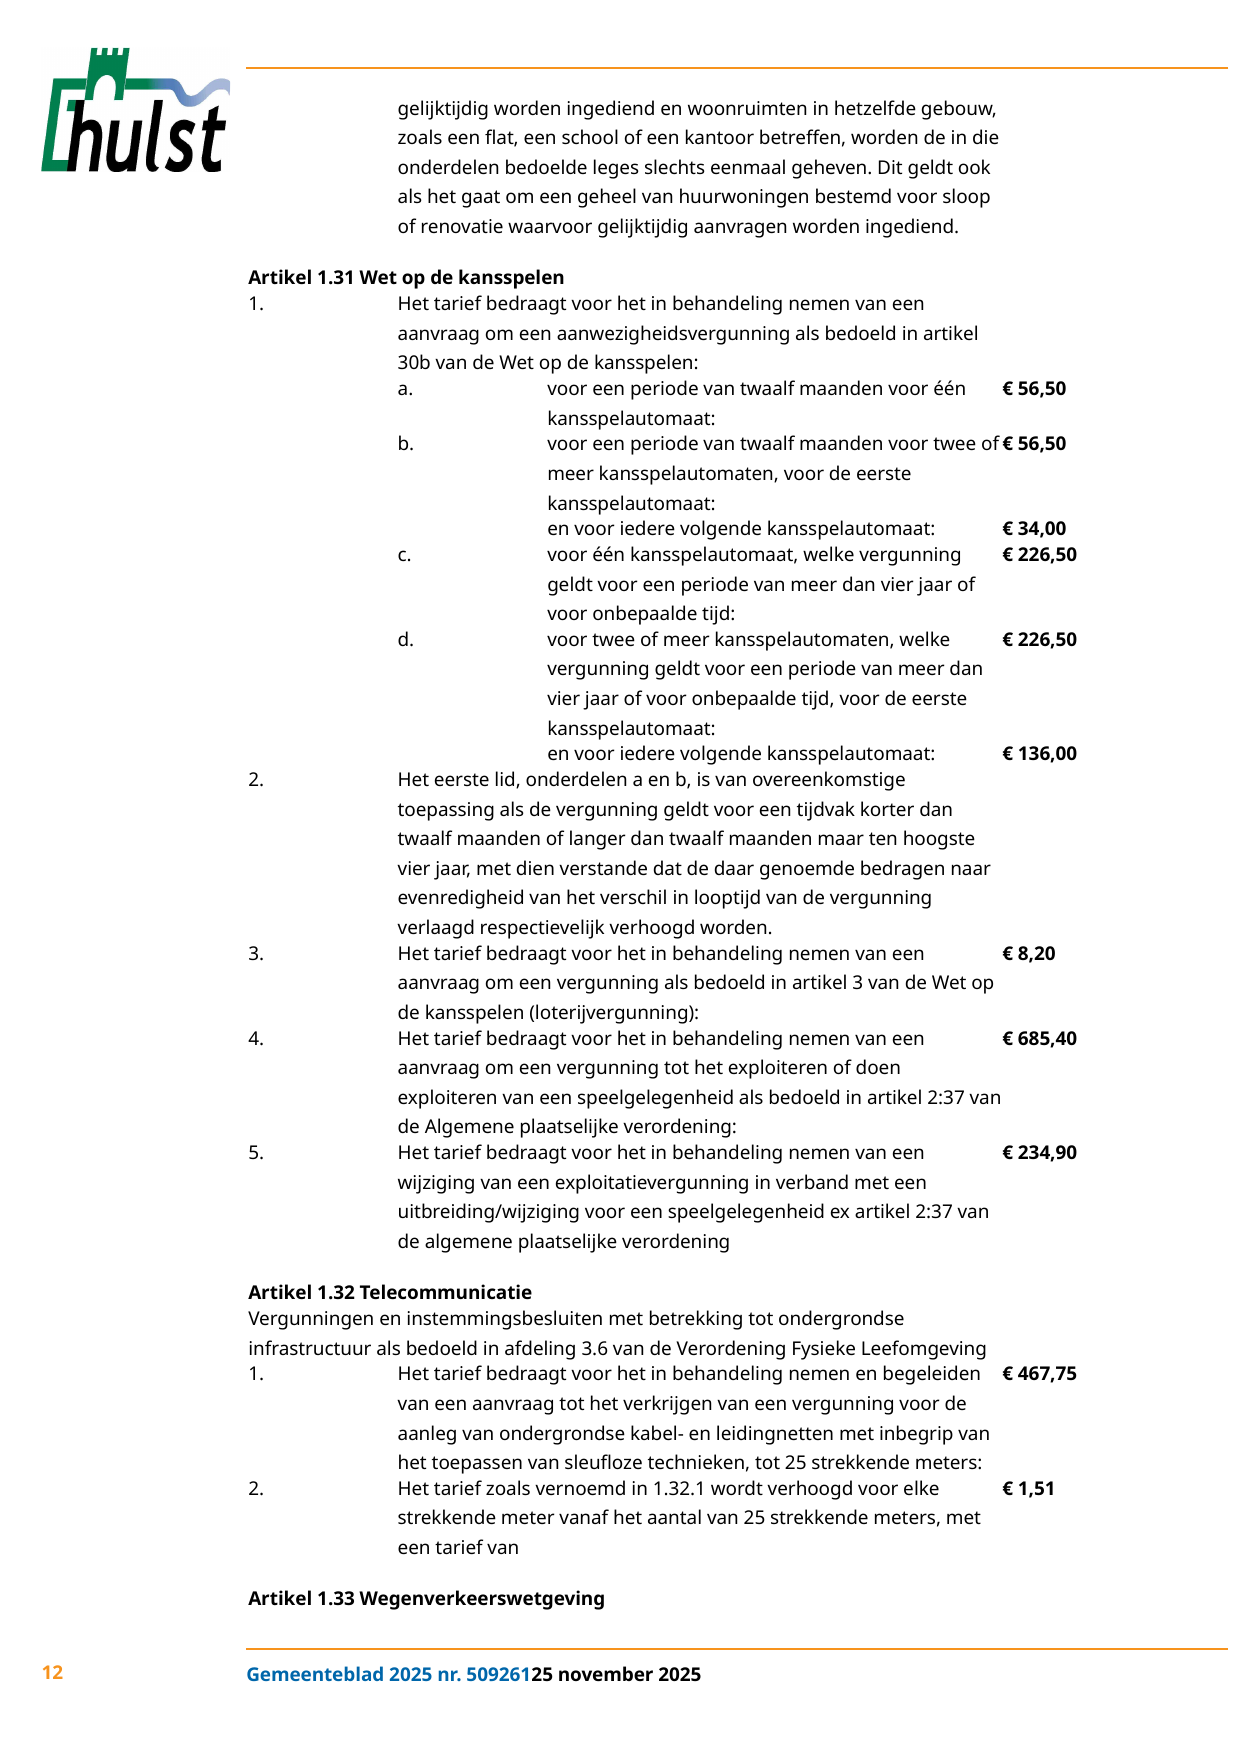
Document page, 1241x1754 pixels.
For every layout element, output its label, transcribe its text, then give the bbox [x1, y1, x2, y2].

picture [41, 47, 231, 172]
table_cell 2. [248, 1475, 397, 1560]
table_cell gelijktijdig worden ingediend en woonruimten in hetzelfde gebouw, zoals een flat, een school of een kantoor betreffen, worden de in die onderdelen bedoelde leges slechts eenmaal geheven. Dit geldt ook als het gaat om een geheel van huurwoningen bestemd voor sloop of renovatie waarvoor gelijktijdig aanvragen worden ingediend. [398, 95, 1002, 239]
table_cell en voor iedere volgende kansspelautomaat: [547, 741, 1002, 766]
table_cell [398, 1254, 1002, 1279]
table_cell Artikel 1.32 Telecommunicatie [248, 1280, 1002, 1305]
table_cell 1. [248, 290, 397, 766]
table_cell [1002, 265, 1152, 290]
table_cell [1002, 1586, 1152, 1611]
table_cell c. [398, 541, 547, 626]
table_cell voor twee of meer kansspelautomaten, welke vergunning geldt voor een periode van meer dan vier jaar of voor onbepaalde tijd, voor de eerste kansspelautomaat: [547, 626, 1002, 741]
table_cell Vergunningen en instemmingsbesluiten met betrekking tot ondergrondse infrastructuur als bedoeld in afdeling 3.6 van de Verordening Fysieke Leefomgeving [248, 1305, 1002, 1361]
table_cell voor een periode van twaalf maanden voor één kansspelautomaat: [547, 375, 1002, 431]
table_cell voor één kansspelautomaat, welke vergunning geldt voor een periode van meer dan vier jaar of voor onbepaalde tijd: [547, 541, 1002, 626]
table_cell Artikel 1.33 Wegenverkeerswetgeving [248, 1586, 1002, 1611]
table_cell € 1,51 [1002, 1475, 1152, 1560]
table_cell [248, 239, 397, 264]
table_cell Het tarief bedraagt voor het in behandeling nemen van een aanvraag om een vergunning als bedoeld in artikel 3 van de Wet op de kansspelen (loterijvergunning): [398, 940, 1002, 1025]
table_cell [1002, 1254, 1152, 1279]
table_cell a. [398, 375, 547, 431]
table_cell [248, 95, 397, 239]
table_cell Artikel 1.31 Wet op de kansspelen [248, 265, 1002, 290]
table_cell € 467,75 [1002, 1361, 1152, 1475]
table_cell d. [398, 626, 547, 766]
table_cell Het tarief bedraagt voor het in behandeling nemen van een aanvraag om een vergunning tot het exploiteren of doen exploiteren van een speelgelegenheid als bedoeld in artikel 2:37 van de Algemene plaatselijke verordening: [398, 1025, 1002, 1139]
table_cell 3. [248, 940, 397, 1025]
table_cell Het tarief bedraagt voor het in behandeling nemen van een aanvraag om een aanwezigheidsvergunning als bedoeld in artikel 30b van de Wet op de kansspelen: [398, 290, 1002, 375]
table_cell € 226,50 [1002, 541, 1152, 626]
table_cell 1. [248, 1361, 397, 1475]
table_cell Het tarief bedraagt voor het in behandeling nemen van een wijziging van een exploitatievergunning in verband met een uitbreiding/wijziging voor een speelgelegenheid ex artikel 2:37 van de algemene plaatselijke verordening [398, 1139, 1002, 1254]
table_cell 5. [248, 1139, 397, 1254]
table_cell € 226,50 [1002, 626, 1152, 741]
table_cell Het tarief bedraagt voor het in behandeling nemen en begeleiden van een aanvraag tot het verkrijgen van een vergunning voor de aanleg van ondergrondse kabel- en leidingnetten met inbegrip van het toepassen van sleufloze technieken, tot 25 strekkende meters: [398, 1361, 1002, 1475]
table_cell 2. [248, 766, 397, 940]
table_cell € 56,50 [1002, 375, 1152, 431]
table_cell [398, 1560, 1002, 1586]
table_cell € 685,40 [1002, 1025, 1152, 1139]
table_cell € 34,00 [1002, 515, 1152, 541]
table_cell € 56,50 [1002, 431, 1152, 515]
table_cell [1002, 239, 1152, 264]
table_cell [1002, 1305, 1152, 1361]
table_cell [248, 1254, 397, 1279]
table_cell Het eerste lid, onderdelen a en b, is van overeenkomstige toepassing als de vergunning geldt voor een tijdvak korter dan twaalf maanden of langer dan twaalf maanden maar ten hoogste vier jaar, met dien verstande dat de daar genoemde bedragen naar evenredigheid van het verschil in looptijd van de vergunning verlaagd respectievelijk verhoogd worden. [398, 766, 1002, 940]
table_cell en voor iedere volgende kansspelautomaat: [547, 515, 1002, 541]
table_cell [1002, 1560, 1152, 1586]
table_cell [1002, 1280, 1152, 1305]
table_cell € 136,00 [1002, 741, 1152, 766]
table_cell b. [398, 431, 547, 541]
table_cell € 8,20 [1002, 940, 1152, 1025]
table_cell € 234,90 [1002, 1139, 1152, 1254]
table_cell [248, 1560, 397, 1586]
table_cell [398, 239, 1002, 264]
table_cell [1002, 766, 1152, 940]
table_cell [1002, 95, 1152, 239]
table_cell Het tarief zoals vernoemd in 1.32.1 wordt verhoogd voor elke strekkende meter vanaf het aantal van 25 strekkende meters, met een tarief van [398, 1475, 1002, 1560]
table_cell voor een periode van twaalf maanden voor twee of meer kansspelautomaten, voor de eerste kansspelautomaat: [547, 431, 1002, 515]
table_cell 4. [248, 1025, 397, 1139]
table_cell [1002, 290, 1152, 375]
